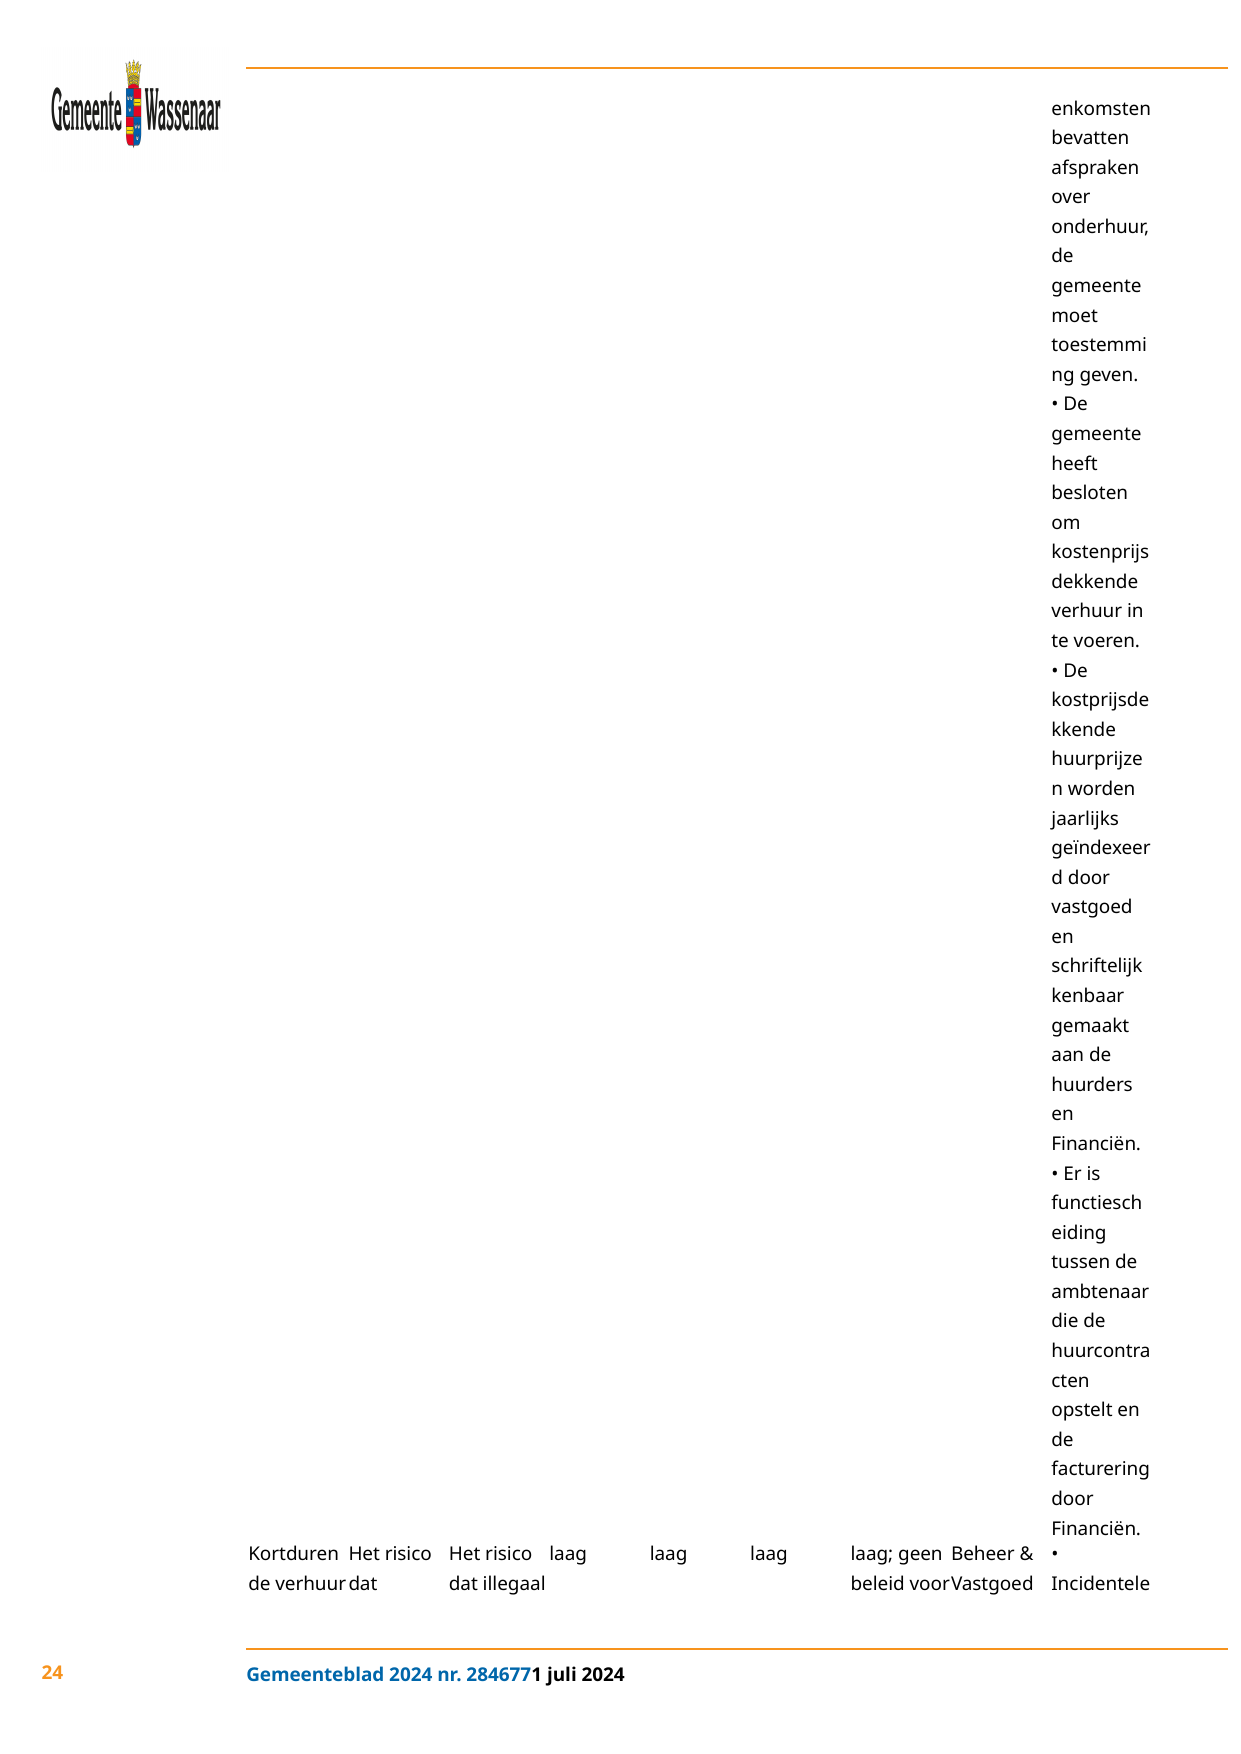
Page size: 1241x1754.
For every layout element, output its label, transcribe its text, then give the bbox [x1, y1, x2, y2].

table_cell laag [650, 1541, 750, 1596]
table_cell [750, 95, 850, 1541]
table_cell laag; geen beleid voor [850, 1541, 951, 1596]
table_cell Het risico dat illegaal [449, 1541, 549, 1596]
table_cell Beheer & Vastgoed [951, 1541, 1051, 1596]
picture [41, 47, 231, 172]
table_cell [348, 95, 449, 1541]
table_cell [951, 95, 1051, 1541]
table_cell Het risico dat [348, 1541, 449, 1596]
table_cell laag [549, 1541, 649, 1596]
table_cell laag [750, 1541, 850, 1596]
table_cell • Incidentele [1051, 1541, 1152, 1596]
table_cell [549, 95, 649, 1541]
table_cell [850, 95, 951, 1541]
table_cell enkomsten bevatten afspraken over onderhuur, de gemeente moet toestemming geven. • De gemeente heeft besloten om kostenprijsdekkende verhuur in te voeren. • De kostprijsdekkende huurprijzen worden jaarlijks geïndexeerd door vastgoed en schriftelijk kenbaar gemaakt aan de huurders en Financiën. • Er is functiescheiding tussen de ambtenaar die de huurcontracten opstelt en de facturering door Financiën. [1051, 95, 1152, 1541]
table_cell [248, 95, 348, 1541]
table_cell [449, 95, 549, 1541]
table_cell Kortdurende verhuur [248, 1541, 348, 1596]
table_cell [650, 95, 750, 1541]
